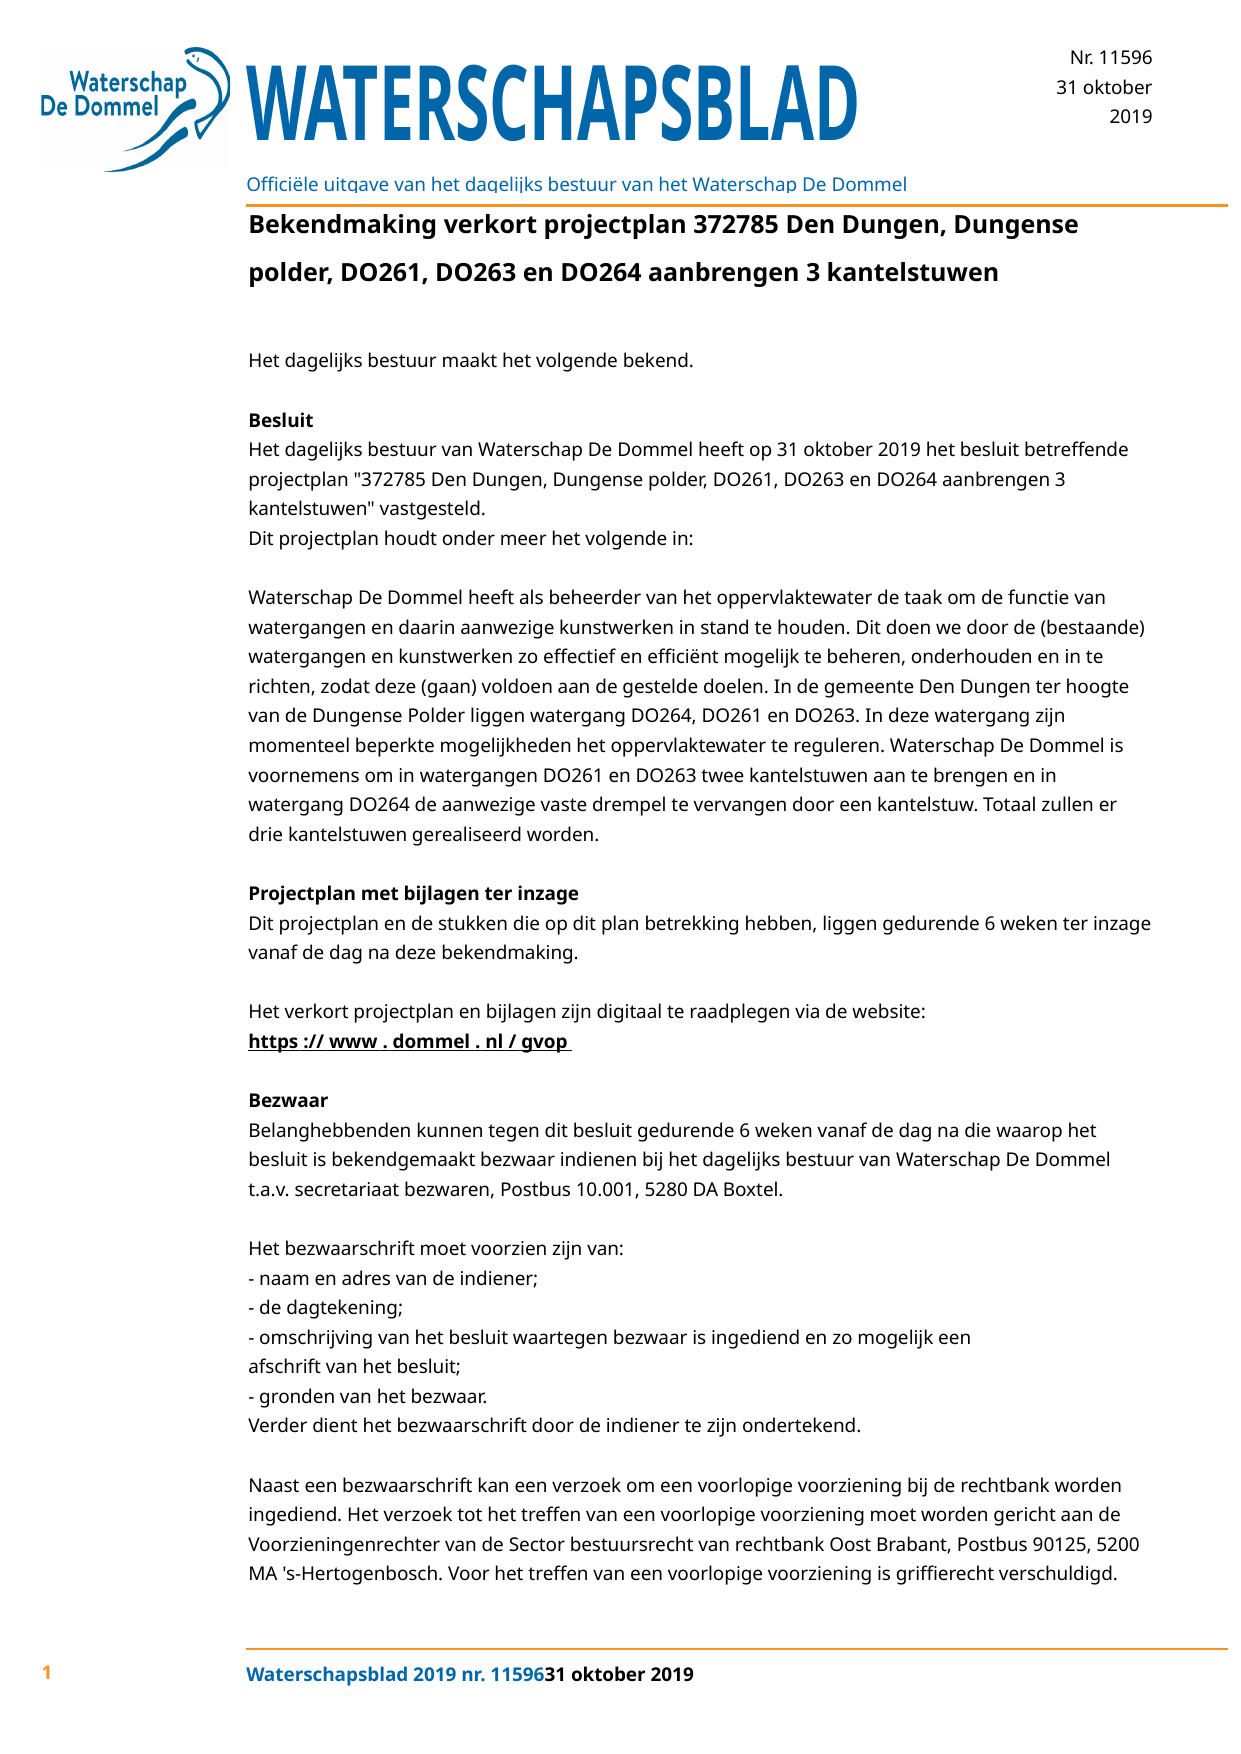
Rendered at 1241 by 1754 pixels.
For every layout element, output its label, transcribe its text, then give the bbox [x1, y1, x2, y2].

text Bekendmaking verkort projectplan 372785 Den Dungen, Dungense polder, DO261, DO263 en DO264 aanbrengen 3 kantelstuwen [248, 207, 1152, 288]
table_header Het dagelijks bestuur maakt het volgende bekend. Besluit Het dagelijks bestuur van Waterschap De Dommel heeft op 31 oktober 2019 het besluit betreffende projectplan "372785 Den Dungen, Dungense polder, DO261, DO263 en DO264 aanbrengen 3 kantelstuwen" vastgesteld. Dit projectplan houdt onder meer het volgende in: Waterschap De Dommel heeft als beheerder van het oppervlaktewater de taak om de functie van watergangen en daarin aanwezige kunstwerken in stand te houden. Dit doen we door de (bestaande) watergangen en kunstwerken zo effectief en efficiënt mogelijk te beheren, onderhouden en in te richten, zodat deze (gaan) voldoen aan de gestelde doelen. In de gemeente Den Dungen ter hoogte van de Dungense Polder liggen watergang DO264, DO261 en DO263. In deze watergang zijn momenteel beperkte mogelijkheden het oppervlaktewater te reguleren. Waterschap De Dommel is voornemens om in watergangen DO261 en DO263 twee kantelstuwen aan te brengen en in watergang DO264 de aanwezige vaste drempel te vervangen door een kantelstuw. Totaal zullen er drie kantelstuwen gerealiseerd worden. Projectplan met bijlagen ter inzage Dit projectplan en de stukken die op dit plan betrekking hebben, liggen gedurende 6 weken ter inzage vanaf de dag na deze bekendmaking. Het verkort projectplan en bijlagen zijn digitaal te raadplegen via de website: https :// www . dommel . nl / gvop Bezwaar Belanghebbenden kunnen tegen dit besluit gedurende 6 weken vanaf de dag na die waarop het besluit is bekendgemaakt bezwaar indienen bij het dagelijks bestuur van Waterschap De Dommel t.a.v. secretariaat bezwaren, Postbus 10.001, 5280 DA Boxtel. Het bezwaarschrift moet voorzien zijn van: ‑ naam en adres van de indiener; ‑ de dagtekening; ‑ omschrijving van het besluit waartegen bezwaar is ingediend en zo mogelijk een afschrift van het besluit; ‑ gronden van het bezwaar. Verder dient het bezwaarschrift door de indiener te zijn ondertekend. Naast een bezwaarschrift kan een verzoek om een voorlopige voorziening bij de rechtbank worden ingediend. Het verzoek tot het treffen van een voorlopige voorziening moet worden gericht aan de Voorzieningenrechter van de Sector bestuursrecht van rechtbank Oost Brabant, Postbus 90125, 5200 MA 's‑Hertogenbosch. Voor het treffen van een voorlopige voorziening is griffierecht verschuldigd. [248, 348, 1152, 1586]
picture [204, 47, 231, 76]
picture [41, 47, 231, 172]
picture [198, 118, 210, 131]
picture [45, 99, 51, 111]
